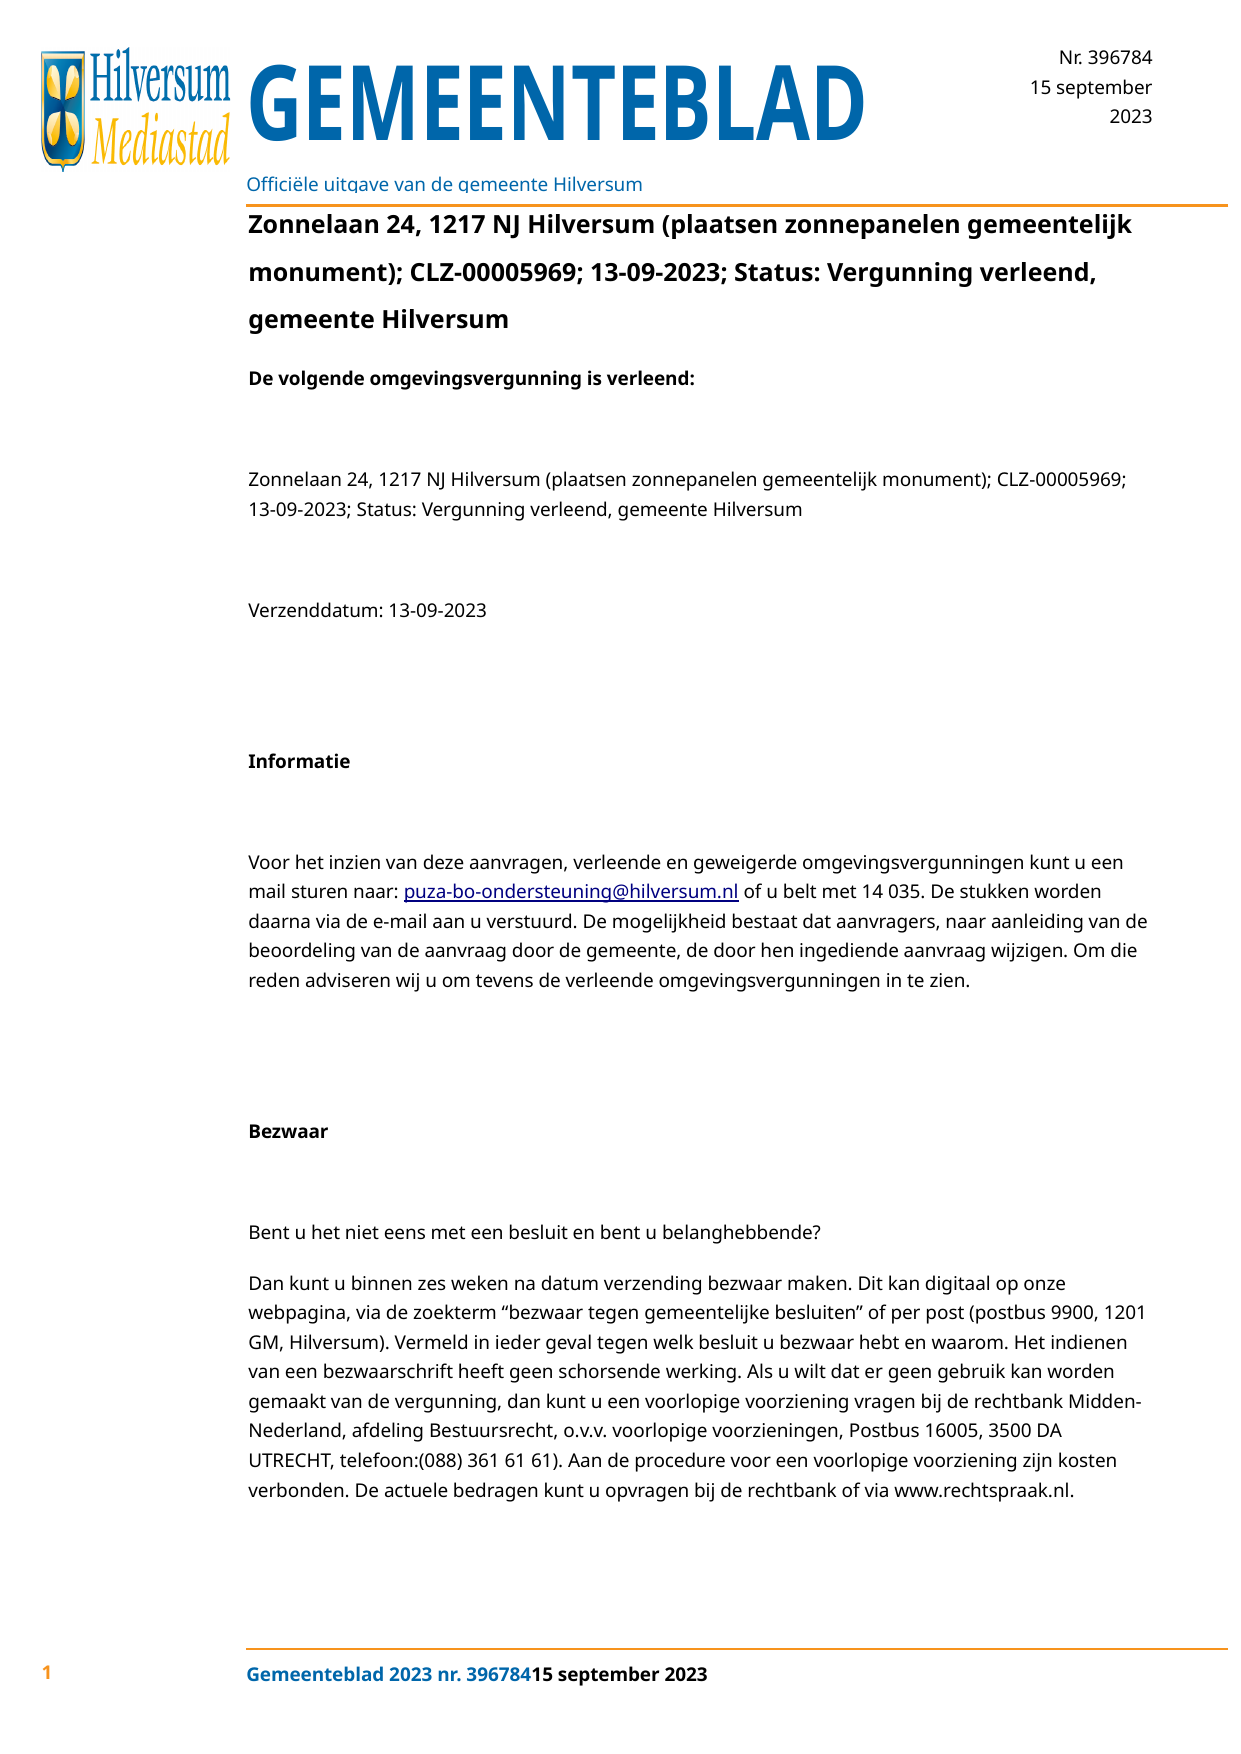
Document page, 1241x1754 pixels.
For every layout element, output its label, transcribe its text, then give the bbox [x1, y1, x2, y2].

text Verzenddatum: 13-09-2023 [248, 597, 1152, 622]
text Informatie [248, 748, 1152, 774]
text Bent u het niet eens met een besluit en bent u belanghebbende? [248, 1219, 1152, 1245]
text Voor het inzien van deze aanvragen, verleende en geweigerde omgevingsvergunningen kunt u een mail sturen naar: puza-bo-ondersteuning@hilversum.nl of u belt met 14 035. De stukken worden daarna via de e-mail aan u verstuurd. De mogelijkheid bestaat dat aanvragers, naar aanleiding van de beoordeling van de aanvraag door de gemeente, de door hen ingediende aanvraag wijzigen. Om die reden adviseren wij u om tevens de verleende omgevingsvergunningen in te zien. [248, 849, 1152, 993]
picture [41, 47, 231, 172]
text Bezwaar [248, 1118, 1152, 1144]
text Dan kunt u binnen zes weken na datum verzending bezwaar maken. Dit kan digitaal op onze webpagina, via de zoekterm “bezwaar tegen gemeentelijke besluiten” of per post (postbus 9900, 1201 GM, Hilversum). Vermeld in ieder geval tegen welk besluit u bezwaar hebt en waarom. Het indienen van een bezwaarschrift heeft geen schorsende werking. Als u wilt dat er geen gebruik kan worden gemaakt van de vergunning, dan kunt u een voorlopige voorziening vragen bij de rechtbank Midden-Nederland, afdeling Bestuursrecht, o.v.v. voorlopige voorzieningen, Postbus 16005, 3500 DA UTRECHT, telefoon:(088) 361 61 61). Aan de procedure voor een voorlopige voorziening zijn kosten verbonden. De actuele bedragen kunt u opvragen bij de rechtbank of via www.rechtspraak.nl. [248, 1270, 1152, 1502]
text Zonnelaan 24, 1217 NJ Hilversum (plaatsen zonnepanelen gemeentelijk monument); CLZ-00005969; 13-09-2023; Status: Vergunning verleend, gemeente Hilversum [248, 207, 1152, 336]
text Zonnelaan 24, 1217 NJ Hilversum (plaatsen zonnepanelen gemeentelijk monument); CLZ-00005969; 13-09-2023; Status: Vergunning verleend, gemeente Hilversum [248, 466, 1152, 522]
text De volgende omgevingsvergunning is verleend: [248, 366, 1152, 391]
